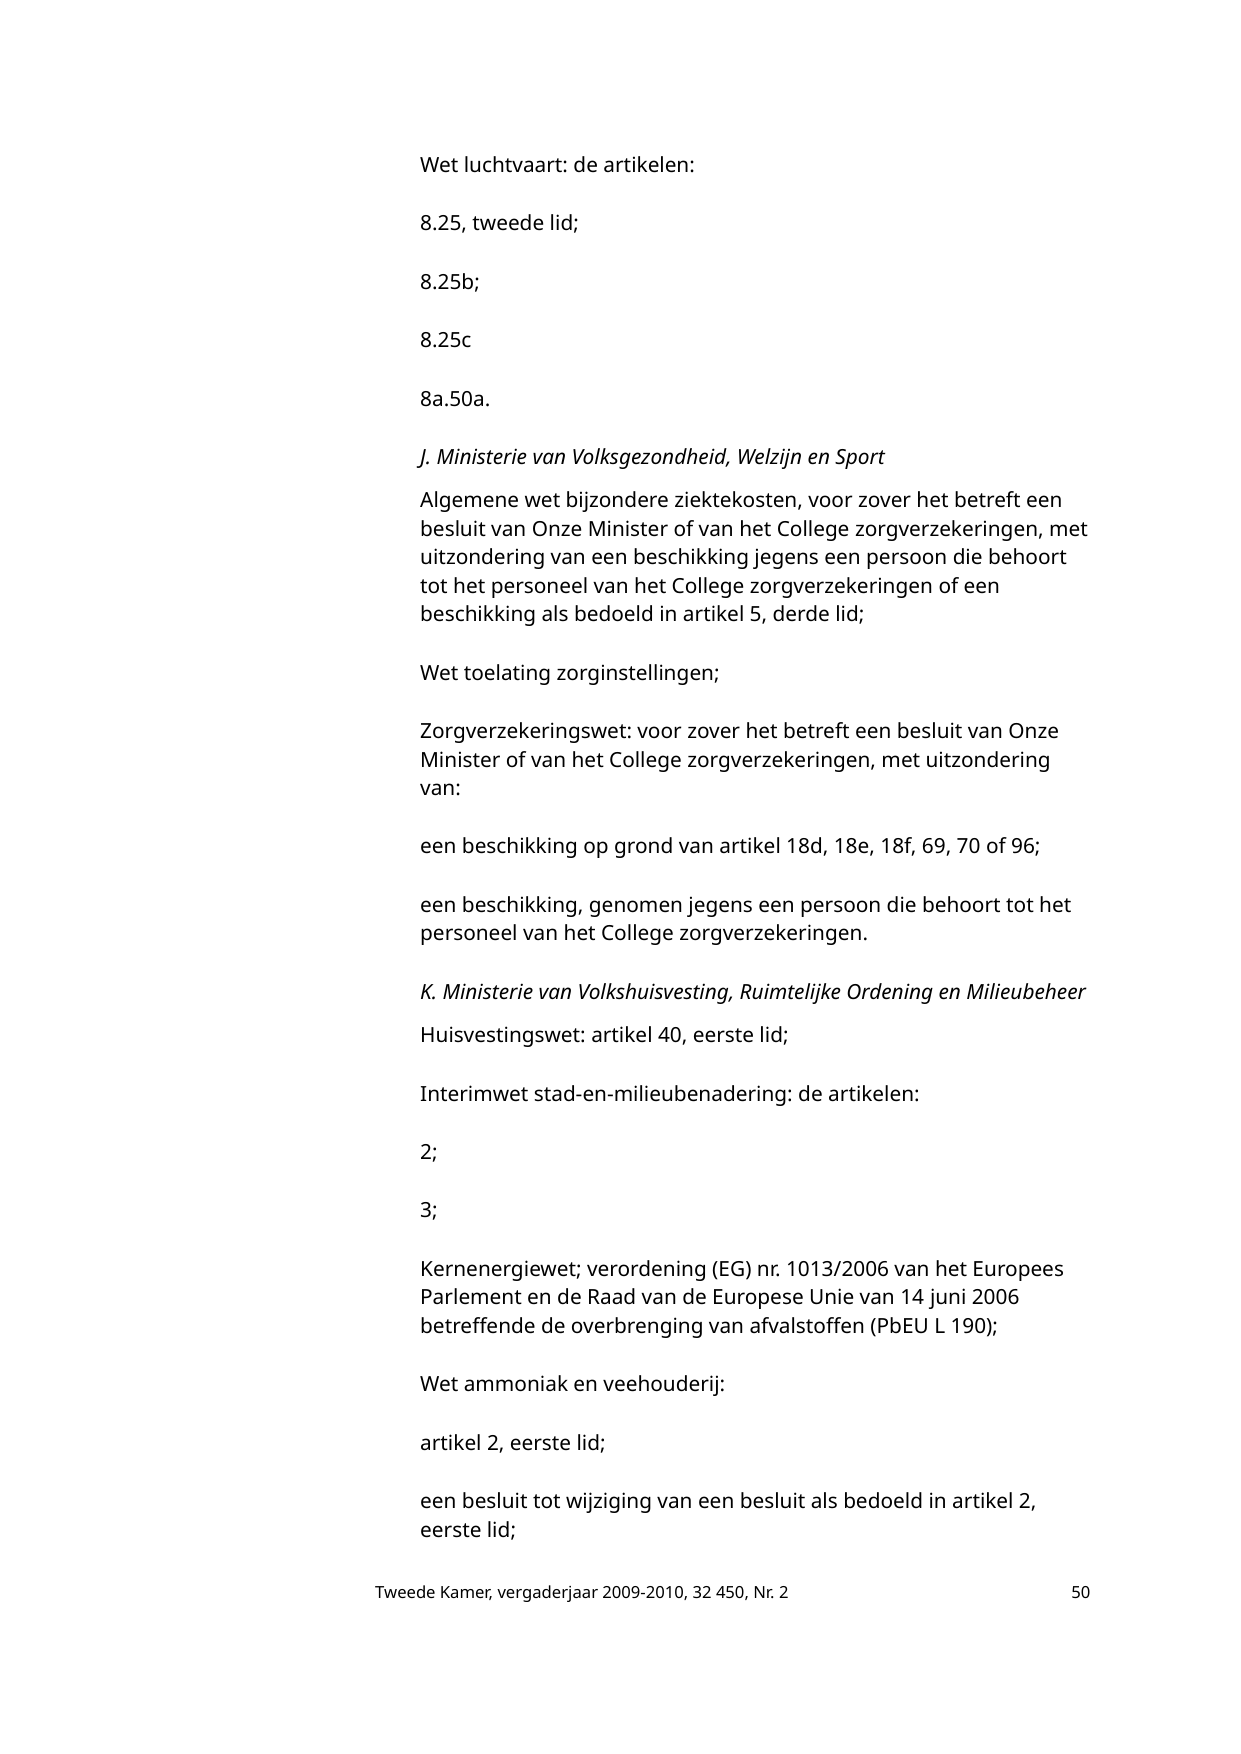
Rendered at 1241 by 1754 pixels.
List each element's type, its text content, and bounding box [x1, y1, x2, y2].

text Huisvestingswet: artikel 40, eerste lid; [420, 1020, 1090, 1049]
text J. Ministerie van Volksgezondheid, Welzijn en Sport [420, 442, 1090, 471]
text 8.25, tweede lid; [420, 208, 1090, 237]
text artikel 2, eerste lid; [420, 1428, 1090, 1456]
text Algemene wet bijzondere ziektekosten, voor zover het betreft een besluit van Onze Minister of van het College zorgverzekeringen, met uitzondering van een beschikking jegens een persoon die behoort tot het personeel van het College zorgverzekeringen of een beschikking als bedoeld in artikel 5, derde lid; [420, 486, 1090, 628]
text Wet luchtvaart: de artikelen: [420, 150, 1090, 178]
text een beschikking op grond van artikel 18d, 18e, 18f, 69, 70 of 96; [420, 832, 1090, 860]
text 8a.50a. [420, 384, 1090, 412]
text een beschikking, genomen jegens een persoon die behoort tot het personeel van het College zorgverzekeringen. [420, 890, 1090, 947]
text 8.25b; [420, 267, 1090, 295]
text Interimwet stad-en-milieubenadering: de artikelen: [420, 1079, 1090, 1107]
text Wet ammoniak en veehouderij: [420, 1369, 1090, 1398]
text 8.25c [420, 325, 1090, 354]
text Wet toelating zorginstellingen; [420, 658, 1090, 686]
text een besluit tot wijziging van een besluit als bedoeld in artikel 2, eerste lid; [420, 1486, 1090, 1543]
text K. Ministerie van Volkshuisvesting, Ruimtelijke Ordening en Milieubeheer [420, 977, 1090, 1005]
text Zorgverzekeringswet: voor zover het betreft een besluit van Onze Minister of van het College zorgverzekeringen, met uitzondering van: [420, 716, 1090, 802]
text Kernenergiewet; verordening (EG) nr. 1013/2006 van het Europees Parlement en de Raad van de Europese Unie van 14 juni 2006 betreffende de overbrenging van afvalstoffen (PbEU L 190); [420, 1254, 1090, 1339]
text 3; [420, 1196, 1090, 1224]
text 2; [420, 1137, 1090, 1166]
